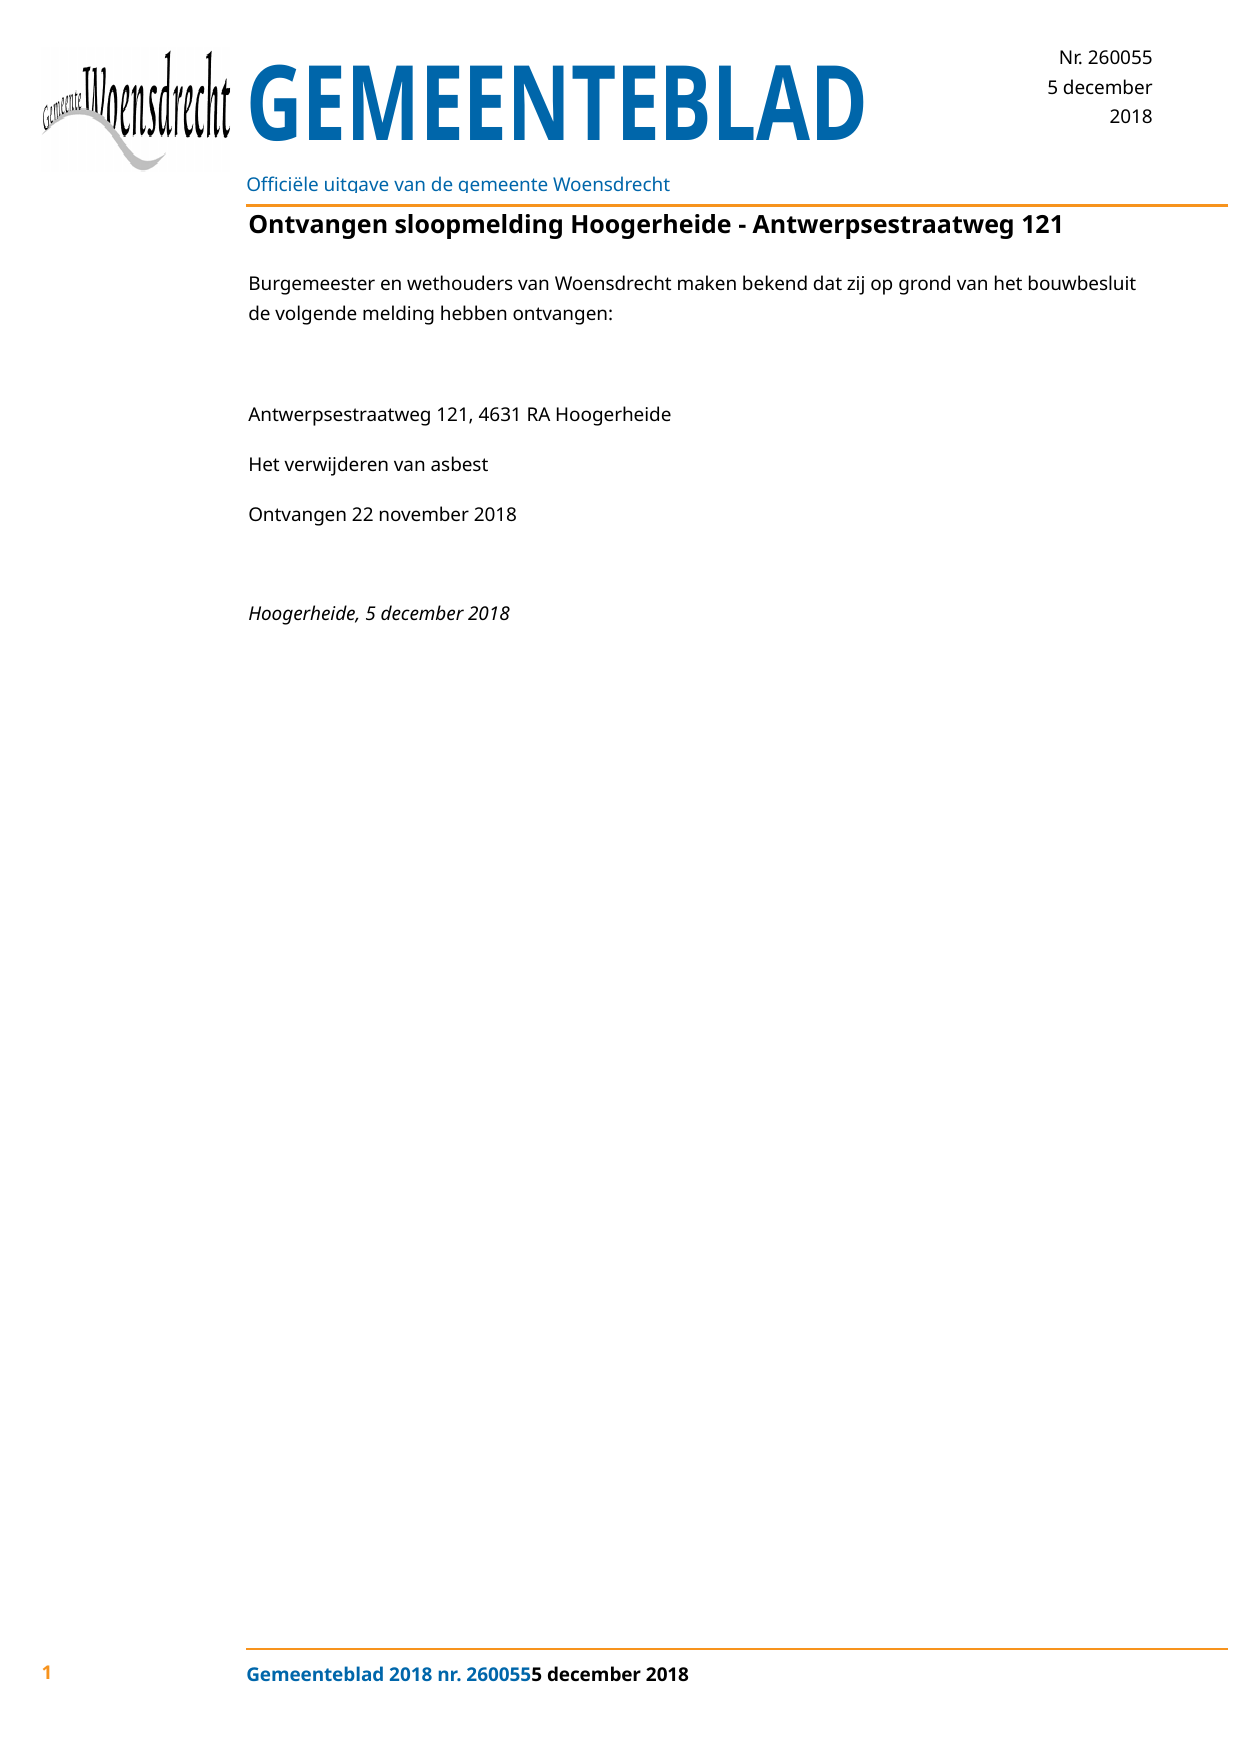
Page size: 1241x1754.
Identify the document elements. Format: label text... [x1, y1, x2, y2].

text Hoogerheide, 5 december 2018 [248, 600, 1152, 626]
text Antwerpsestraatweg 121, 4631 RA Hoogerheide [248, 401, 1152, 426]
text Burgemeester en wethouders van Woensdrecht maken bekend dat zij op grond van het bouwbesluit de volgende melding hebben ontvangen: [248, 270, 1152, 326]
text Het verwijderen van asbest [248, 451, 1152, 477]
picture [41, 47, 231, 172]
text Ontvangen 22 november 2018 [248, 502, 1152, 527]
text Ontvangen sloopmelding Hoogerheide - Antwerpsestraatweg 121 [248, 207, 1152, 241]
